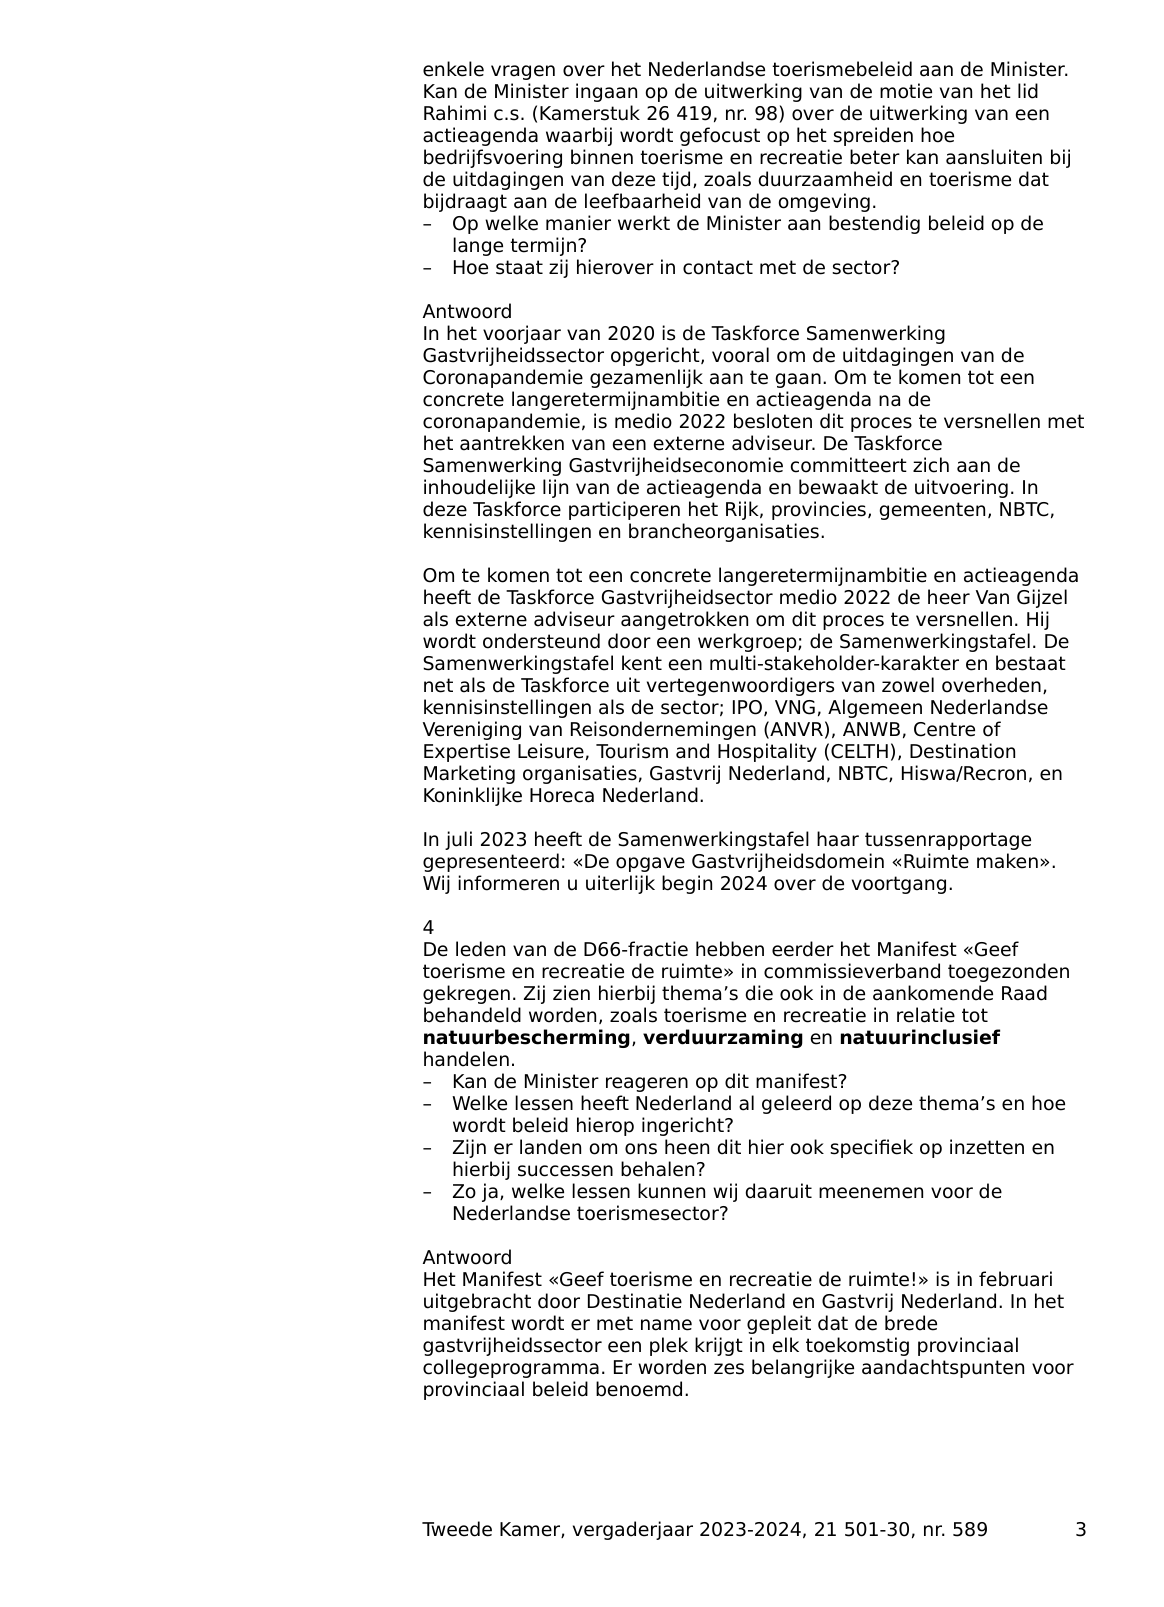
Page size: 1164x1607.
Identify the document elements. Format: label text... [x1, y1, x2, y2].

text enkele vragen over het Nederlandse toerismebeleid aan de Minister. Kan de Minister ingaan op de uitwerking van de motie van het lid Rahimi c.s. (Kamerstuk 26 419, nr. 98) over de uitwerking van een actieagenda waarbij wordt gefocust op het spreiden hoe bedrijfsvoering binnen toerisme en recreatie beter kan aansluiten bij de uitdagingen van deze tijd, zoals duurzaamheid en toerisme dat bijdraagt aan de leefbaarheid van de omgeving. [422, 59, 1087, 213]
text – Hoe staat zij hierover in contact met de sector? [422, 257, 1087, 279]
text 4 [422, 917, 1087, 939]
text – Zijn er landen om ons heen dit hier ook specifiek op inzetten en hierbij successen behalen? [422, 1137, 1087, 1181]
text – Zo ja, welke lessen kunnen wij daaruit meenemen voor de Nederlandse toerismesector? [422, 1181, 1087, 1225]
text – Welke lessen heeft Nederland al geleerd op deze thema’s en hoe wordt beleid hierop ingericht? [422, 1093, 1087, 1137]
text In juli 2023 heeft de Samenwerkingstafel haar tussenrapportage gepresenteerd: «De opgave Gastvrijheidsdomein «Ruimte maken». Wij informeren u uiterlijk begin 2024 over de voortgang. [422, 829, 1087, 895]
text Antwoord [422, 1247, 1087, 1269]
text Antwoord [422, 301, 1087, 323]
text – Kan de Minister reageren op dit manifest? [422, 1071, 1087, 1093]
text – Op welke manier werkt de Minister aan bestendig beleid op de lange termijn? [422, 213, 1087, 257]
text In het voorjaar van 2020 is de Taskforce Samenwerking Gastvrijheidssector opgericht, vooral om de uitdagingen van de Coronapandemie gezamenlijk aan te gaan. Om te komen tot een concrete langeretermijnambitie en actieagenda na de coronapandemie, is medio 2022 besloten dit proces te versnellen met het aantrekken van een externe adviseur. De Taskforce Samenwerking Gastvrijheidseconomie committeert zich aan de inhoudelijke lijn van de actieagenda en bewaakt de uitvoering. In deze Taskforce participeren het Rijk, provincies, gemeenten, NBTC, kennisinstellingen en brancheorganisaties. [422, 323, 1087, 543]
text Om te komen tot een concrete langeretermijnambitie en actieagenda heeft de Taskforce Gastvrijheidsector medio 2022 de heer Van Gijzel als externe adviseur aangetrokken om dit proces te versnellen. Hij wordt ondersteund door een werkgroep; de Samenwerkingstafel. De Samenwerkingstafel kent een multi-stakeholder-karakter en bestaat net als de Taskforce uit vertegenwoordigers van zowel overheden, kennisinstellingen als de sector; IPO, VNG, Algemeen Nederlandse Vereniging van Reisondernemingen (ANVR), ANWB, Centre of Expertise Leisure, Tourism and Hospitality (CELTH), Destination Marketing organisaties, Gastvrij Nederland, NBTC, Hiswa/Recron, en Koninklijke Horeca Nederland. [422, 565, 1087, 807]
text De leden van de D66-fractie hebben eerder het Manifest «Geef toerisme en recreatie de ruimte» in commissieverband toegezonden gekregen. Zij zien hierbij thema’s die ook in de aankomende Raad behandeld worden, zoals toerisme en recreatie in relatie tot natuurbescherming, verduurzaming en natuurinclusief handelen. [422, 939, 1087, 1071]
text Het Manifest «Geef toerisme en recreatie de ruimte!» is in februari uitgebracht door Destinatie Nederland en Gastvrij Nederland. In het manifest wordt er met name voor gepleit dat de brede gastvrijheidssector een plek krijgt in elk toekomstig provinciaal collegeprogramma. Er worden zes belangrijke aandachtspunten voor provinciaal beleid benoemd. [422, 1269, 1087, 1401]
